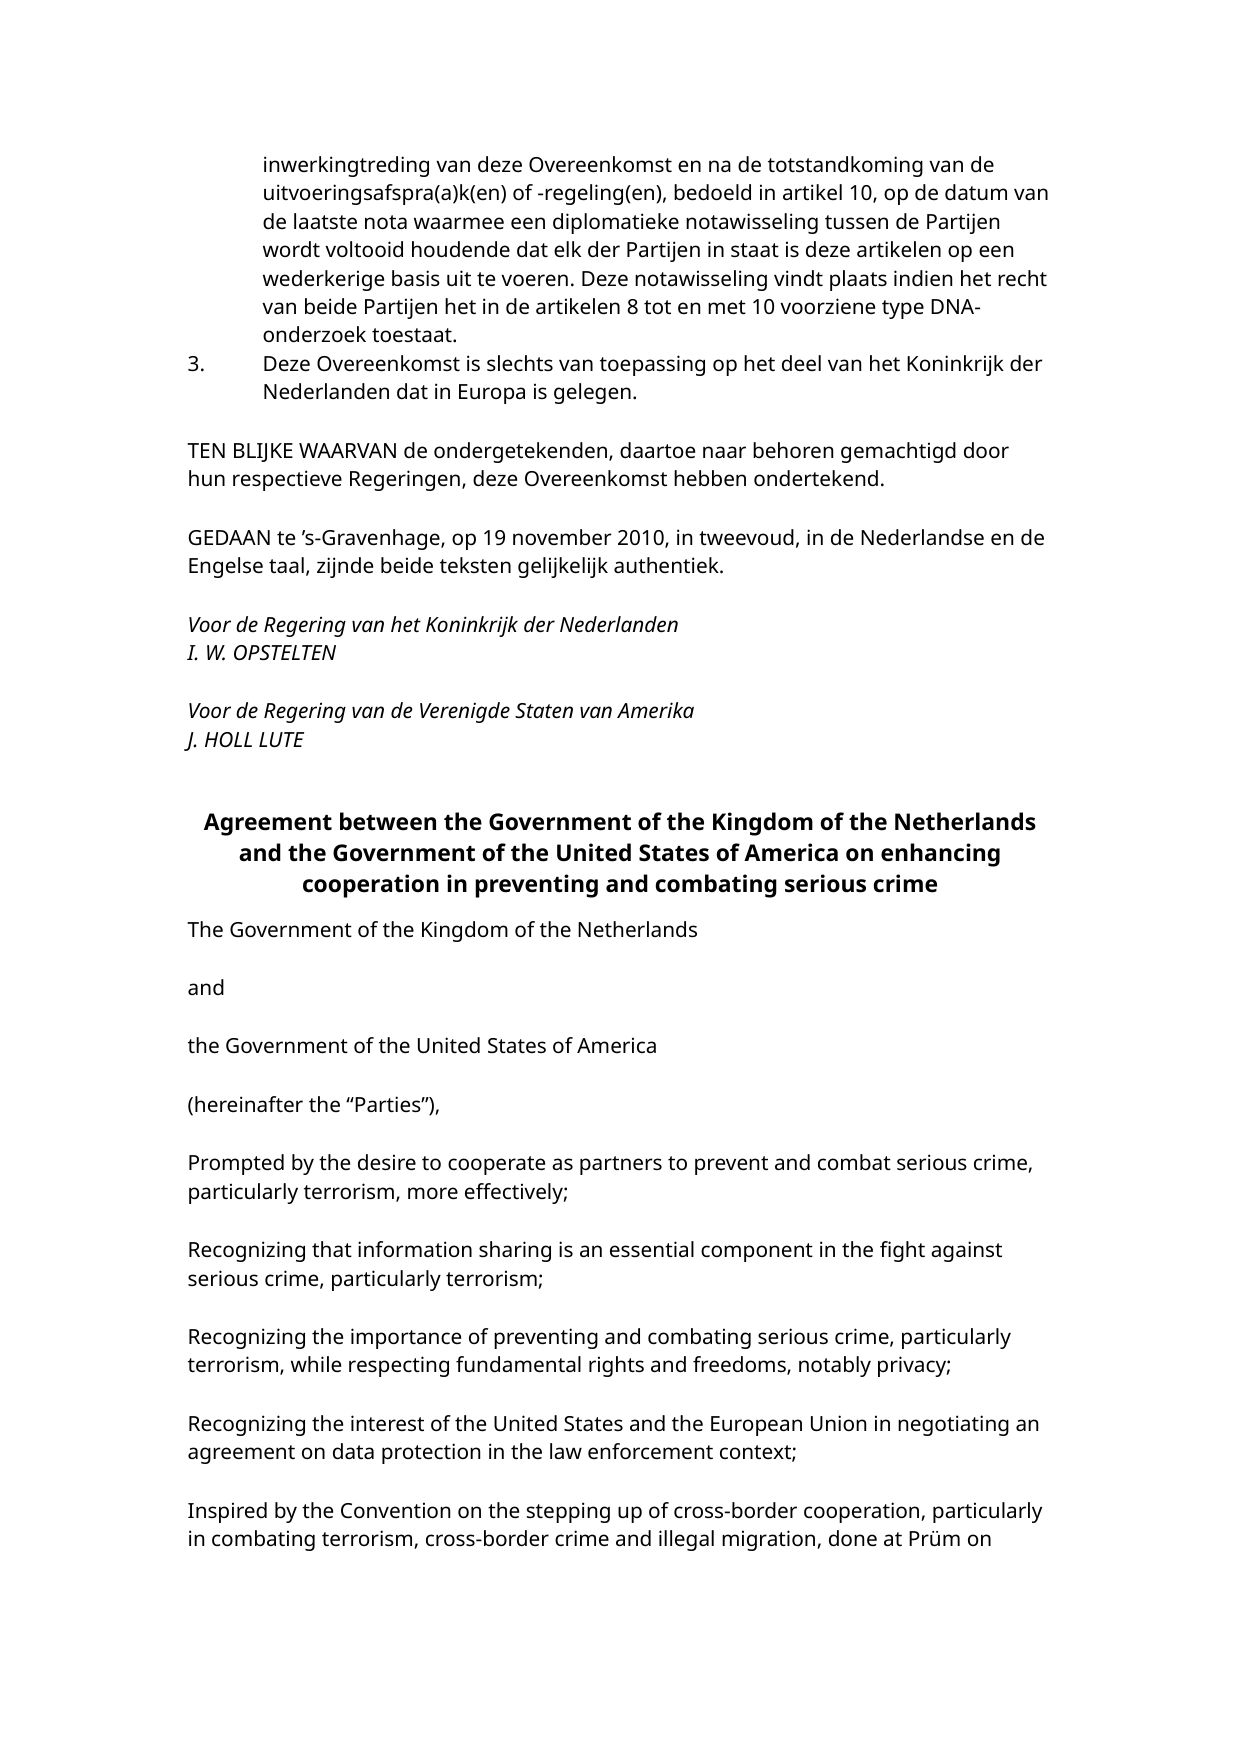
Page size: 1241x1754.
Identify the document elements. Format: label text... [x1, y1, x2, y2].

text Recognizing that information sharing is an essential component in the fight against serious crime, particularly terrorism; [187, 1235, 1053, 1292]
text the Government of the United States of America [187, 1032, 1053, 1060]
text J. HOLL LUTE [187, 725, 1053, 753]
text Prompted by the desire to cooperate as partners to prevent and combat serious crime, particularly terrorism, more effectively; [187, 1148, 1053, 1205]
list inwerkingtreding van deze Overeenkomst en na de totstandkoming van de uitvoeringsafspra(a)k(en) of -regeling(en), bedoeld in artikel 10, op de datum van de laatste nota waarmee een diplomatieke notawisseling tussen de Partijen wordt voltooid houdende dat elk der Partijen in staat is deze artikelen op een wederkerige basis uit te voeren. Deze notawisseling vindt plaats indien het recht van beide Partijen het in de artikelen 8 tot en met 10 voorziene type DNA-onderzoek toestaat. [187, 150, 1053, 349]
text Recognizing the interest of the United States and the European Union in negotiating an agreement on data protection in the law enforcement context; [187, 1409, 1053, 1466]
text Recognizing the importance of preventing and combating serious crime, particularly terrorism, while respecting fundamental rights and freedoms, notably privacy; [187, 1322, 1053, 1379]
text and [187, 973, 1053, 1002]
text (hereinafter the “Parties”), [187, 1090, 1053, 1118]
text I. W. OPSTELTEN [187, 638, 1053, 667]
text Voor de Regering van de Verenigde Staten van Amerika [187, 697, 1053, 725]
text TEN BLIJKE WAARVAN de ondergetekenden, daartoe naar behoren gemachtigd door hun respectieve Regeringen, deze Overeenkomst hebben ondertekend. [187, 436, 1053, 493]
subtitle Agreement between the Government of the Kingdom of the Netherlands and the Government of the United States of America on enhancing cooperation in preventing and combating serious crime [187, 806, 1053, 900]
list Deze Overeenkomst is slechts van toepassing op het deel van het Koninkrijk der Nederlanden dat in Europa is gelegen. [187, 349, 1053, 406]
text Inspired by the Convention on the stepping up of cross-border cooperation, particularly in combating terrorism, cross-border crime and illegal migration, done at Prüm on [187, 1496, 1053, 1553]
text The Government of the Kingdom of the Netherlands [187, 915, 1053, 943]
text GEDAAN te ’s-Gravenhage, op 19 november 2010, in tweevoud, in de Nederlandse en de Engelse taal, zijnde beide teksten gelijkelijk authentiek. [187, 523, 1053, 580]
text Voor de Regering van het Koninkrijk der Nederlanden [187, 610, 1053, 638]
